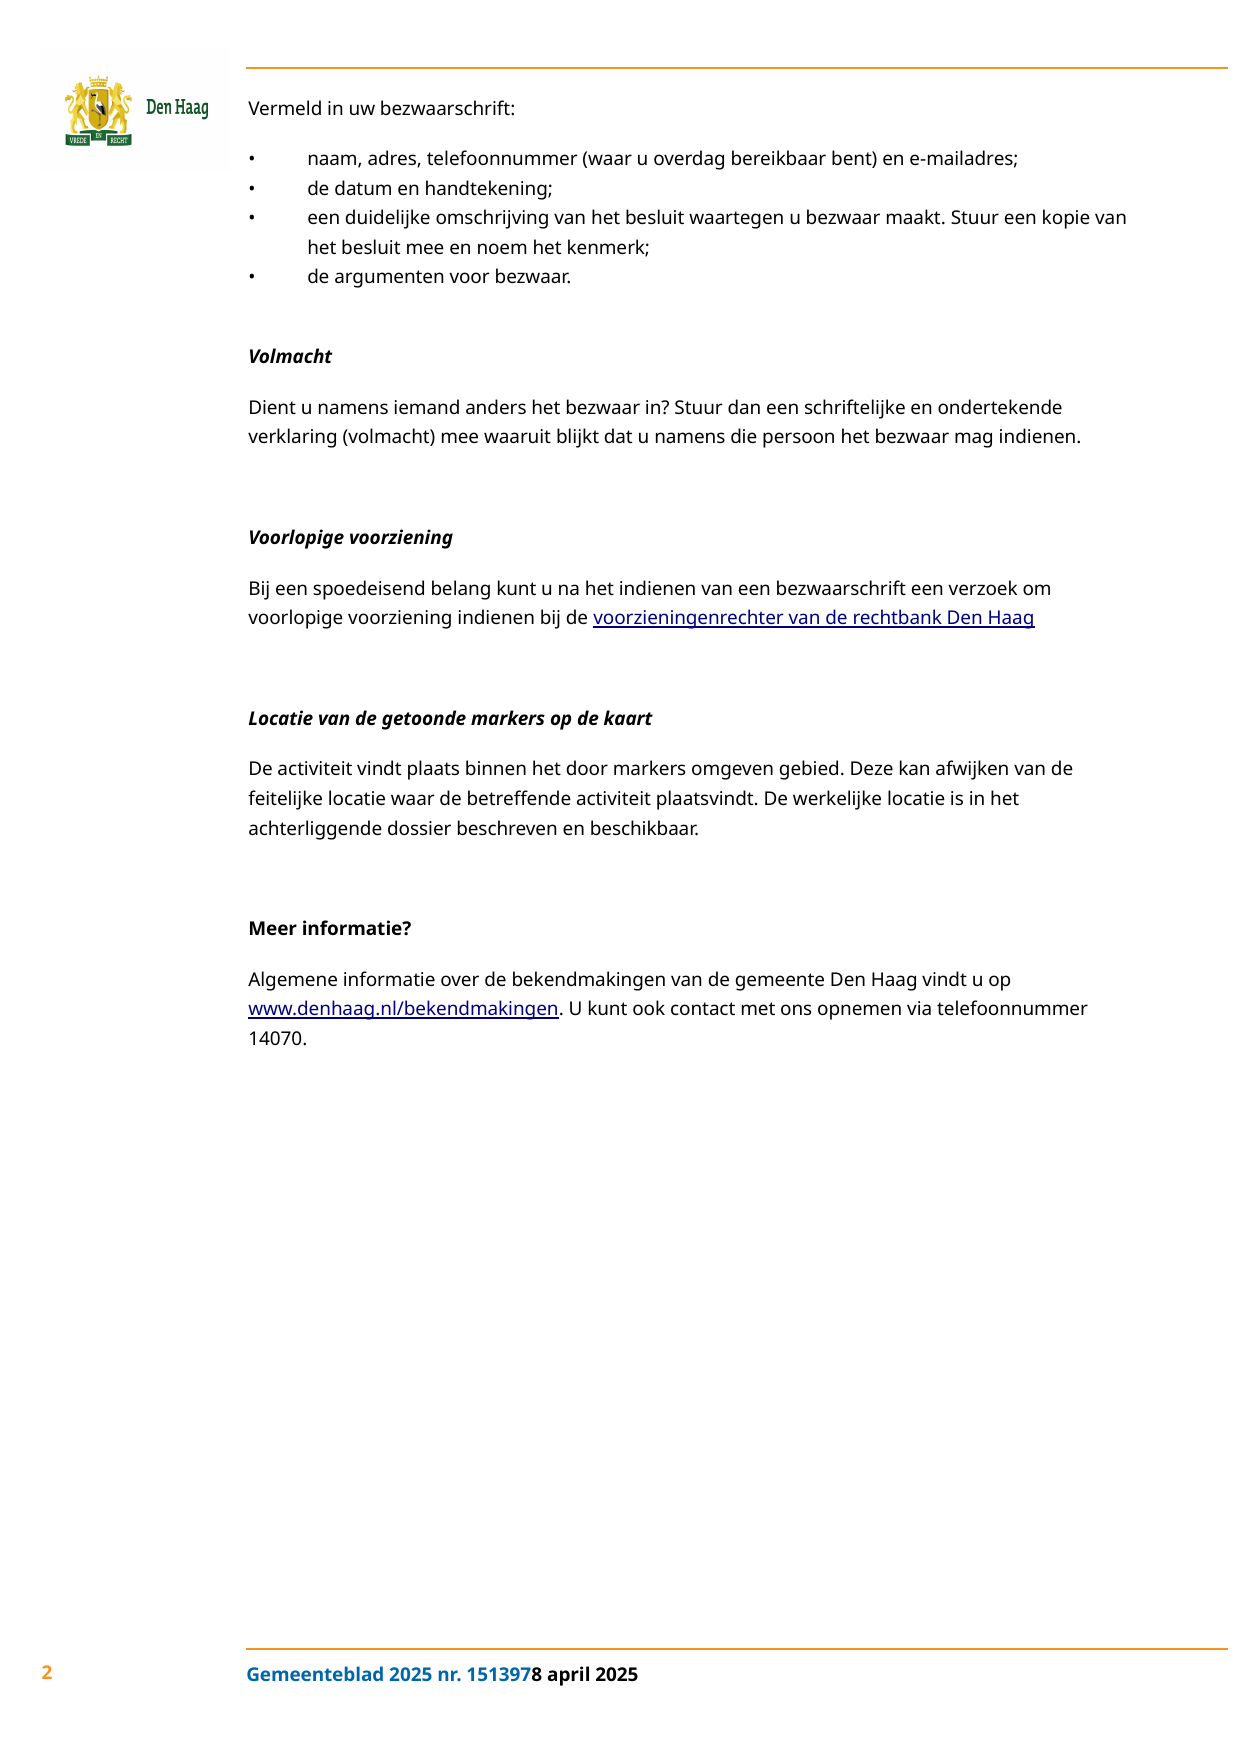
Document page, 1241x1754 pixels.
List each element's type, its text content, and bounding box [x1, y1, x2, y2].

list de argumenten voor bezwaar. [248, 263, 1152, 289]
text Vermeld in uw bezwaarschrift: [248, 95, 1152, 121]
list een duidelijke omschrijving van het besluit waartegen u bezwaar maakt. Stuur een kopie van het besluit mee en noem het kenmerk; [248, 204, 1152, 260]
text Algemene informatie over de bekendmakingen van de gemeente Den Haag vindt u op www.denhaag.nl/bekendmakingen. U kunt ook contact met ons opnemen via telefoonnummer 14070. [248, 966, 1152, 1051]
text Volmacht [248, 343, 1152, 369]
text Meer informatie? [248, 916, 1152, 941]
text Locatie van de getoonde markers op de kaart [248, 705, 1152, 731]
text Bij een spoedeisend belang kunt u na het indienen van een bezwaarschrift een verzoek om voorlopige voorziening indienen bij de voorzieningenrechter van de rechtbank Den Haag [248, 575, 1152, 630]
picture [41, 47, 231, 172]
list de datum en handtekening; [248, 175, 1152, 201]
text Voorlopige voorziening [248, 524, 1152, 550]
list naam, adres, telefoonnummer (waar u overdag bereikbaar bent) en e-mailadres; [248, 145, 1152, 171]
text De activiteit vindt plaats binnen het door markers omgeven gebied. Deze kan afwijken van de feitelijke locatie waar de betreffende activiteit plaatsvindt. De werkelijke locatie is in het achterliggende dossier beschreven en beschikbaar. [248, 756, 1152, 841]
text Dient u namens iemand anders het bezwaar in? Stuur dan een schriftelijke en ondertekende verklaring (volmacht) mee waaruit blijkt dat u namens die persoon het bezwaar mag indienen. [248, 394, 1152, 449]
